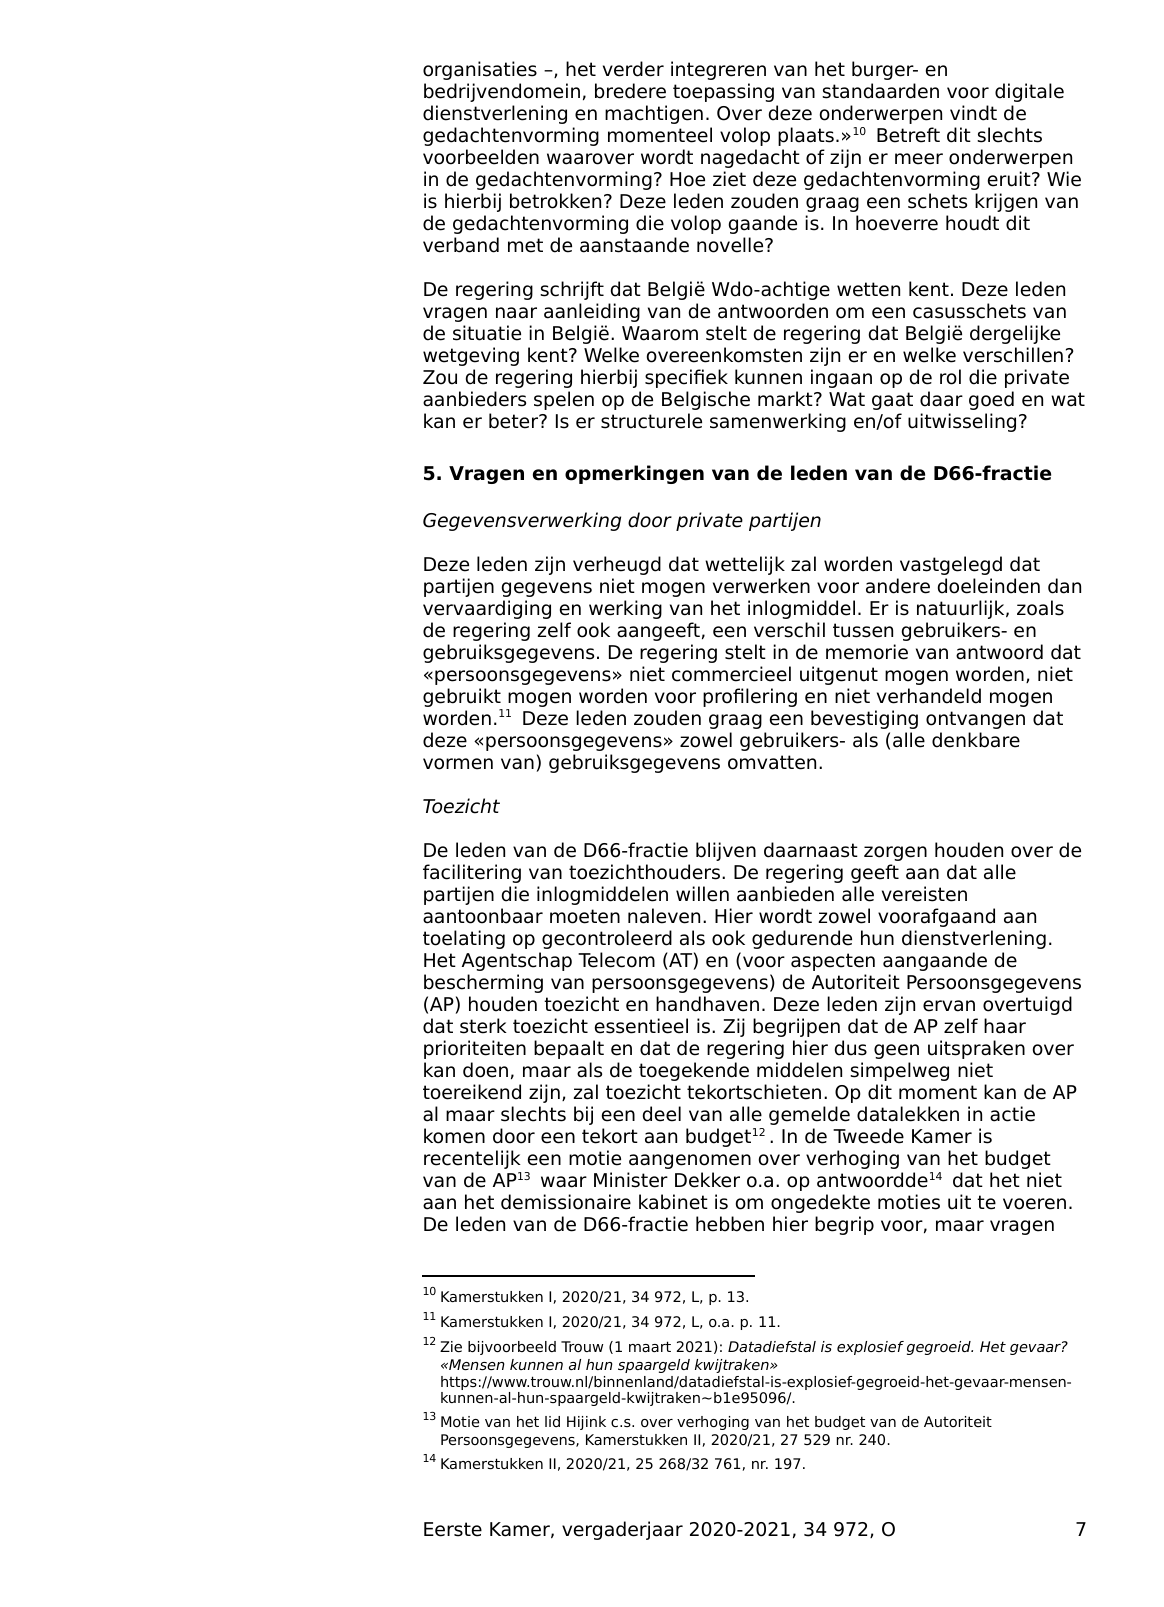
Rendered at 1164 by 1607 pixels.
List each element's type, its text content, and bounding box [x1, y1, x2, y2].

text Motie van het lid Hijink c.s. over verhoging van het budget van de Autoriteit Persoonsgegevens, Kamerstukken II, 2020/21, 27 529 nr. 240. [422, 1410, 1087, 1449]
text De leden van de D66-fractie blijven daarnaast zorgen houden over de facilitering van toezichthouders. De regering geeft aan dat alle partijen die inlogmiddelen willen aanbieden alle vereisten aantoonbaar moeten naleven. Hier wordt zowel voorafgaand aan toelating op gecontroleerd als ook gedurende hun dienstverlening. Het Agentschap Telecom (AT) en (voor aspecten aangaande de bescherming van persoonsgegevens) de Autoriteit Persoonsgegevens (AP) houden toezicht en handhaven. Deze leden zijn ervan overtuigd dat sterk toezicht essentieel is. Zij begrijpen dat de AP zelf haar prioriteiten bepaalt en dat de regering hier dus geen uitspraken over kan doen, maar als de toegekende middelen simpelweg niet toereikend zijn, zal toezicht tekortschieten. Op dit moment kan de AP al maar slechts bij een deel van alle gemelde datalekken in actie komen door een tekort aan budget. In de Tweede Kamer is recentelijk een motie aangenomen over verhoging van het budget van de AP waar Minister Dekker o.a. op antwoordde dat het niet aan het demissionaire kabinet is om ongedekte moties uit te voeren. De leden van de D66-fractie hebben hier begrip voor, maar vragen [422, 840, 1087, 1236]
text Deze leden zijn verheugd dat wettelijk zal worden vastgelegd dat partijen gegevens niet mogen verwerken voor andere doeleinden dan vervaardiging en werking van het inlogmiddel. Er is natuurlijk, zoals de regering zelf ook aangeeft, een verschil tussen gebruikers- en gebruiksgegevens. De regering stelt in de memorie van antwoord dat «persoonsgegevens» niet commercieel uitgenut mogen worden, niet gebruikt mogen worden voor profilering en niet verhandeld mogen worden. Deze leden zouden graag een bevestiging ontvangen dat deze «persoonsgegevens» zowel gebruikers- als (alle denkbare vormen van) gebruiksgegevens omvatten. [422, 554, 1087, 774]
text Zie bijvoorbeeld Trouw (1 maart 2021): Datadiefstal is explosief gegroeid. Het gevaar? «Mensen kunnen al hun spaargeld kwijtraken» https://www.trouw.nl/binnenland/datadiefstal-is-explosief-gegroeid-het-gevaar-mensen-kunnen-al-hun-spaargeld-kwijtraken~b1e95096/. [422, 1335, 1087, 1407]
text Kamerstukken I, 2020/21, 34 972, L, o.a. p. 11. [422, 1310, 1087, 1332]
subtitle Gegevensverwerking door private partijen [422, 510, 1087, 532]
text organisaties –, het verder integreren van het burger- en bedrijvendomein, bredere toepassing van standaarden voor digitale dienstverlening en machtigen. Over deze onderwerpen vindt de gedachtenvorming momenteel volop plaats.» Betreft dit slechts voorbeelden waarover wordt nagedacht of zijn er meer onderwerpen in de gedachtenvorming? Hoe ziet deze gedachtenvorming eruit? Wie is hierbij betrokken? Deze leden zouden graag een schets krijgen van de gedachtenvorming die volop gaande is. In hoeverre houdt dit verband met de aanstaande novelle? [422, 59, 1087, 257]
text Kamerstukken I, 2020/21, 34 972, L, p. 13. [422, 1285, 1087, 1307]
subtitle 5. Vragen en opmerkingen van de leden van de D66-fractie [422, 463, 1087, 485]
text Kamerstukken II, 2020/21, 25 268/32 761, nr. 197. [422, 1452, 1087, 1474]
subtitle Toezicht [422, 796, 1087, 818]
text De regering schrijft dat België Wdo-achtige wetten kent. Deze leden vragen naar aanleiding van de antwoorden om een casusschets van de situatie in België. Waarom stelt de regering dat België dergelijke wetgeving kent? Welke overeenkomsten zijn er en welke verschillen? Zou de regering hierbij specifiek kunnen ingaan op de rol die private aanbieders spelen op de Belgische markt? Wat gaat daar goed en wat kan er beter? Is er structurele samenwerking en/of uitwisseling? [422, 279, 1087, 433]
